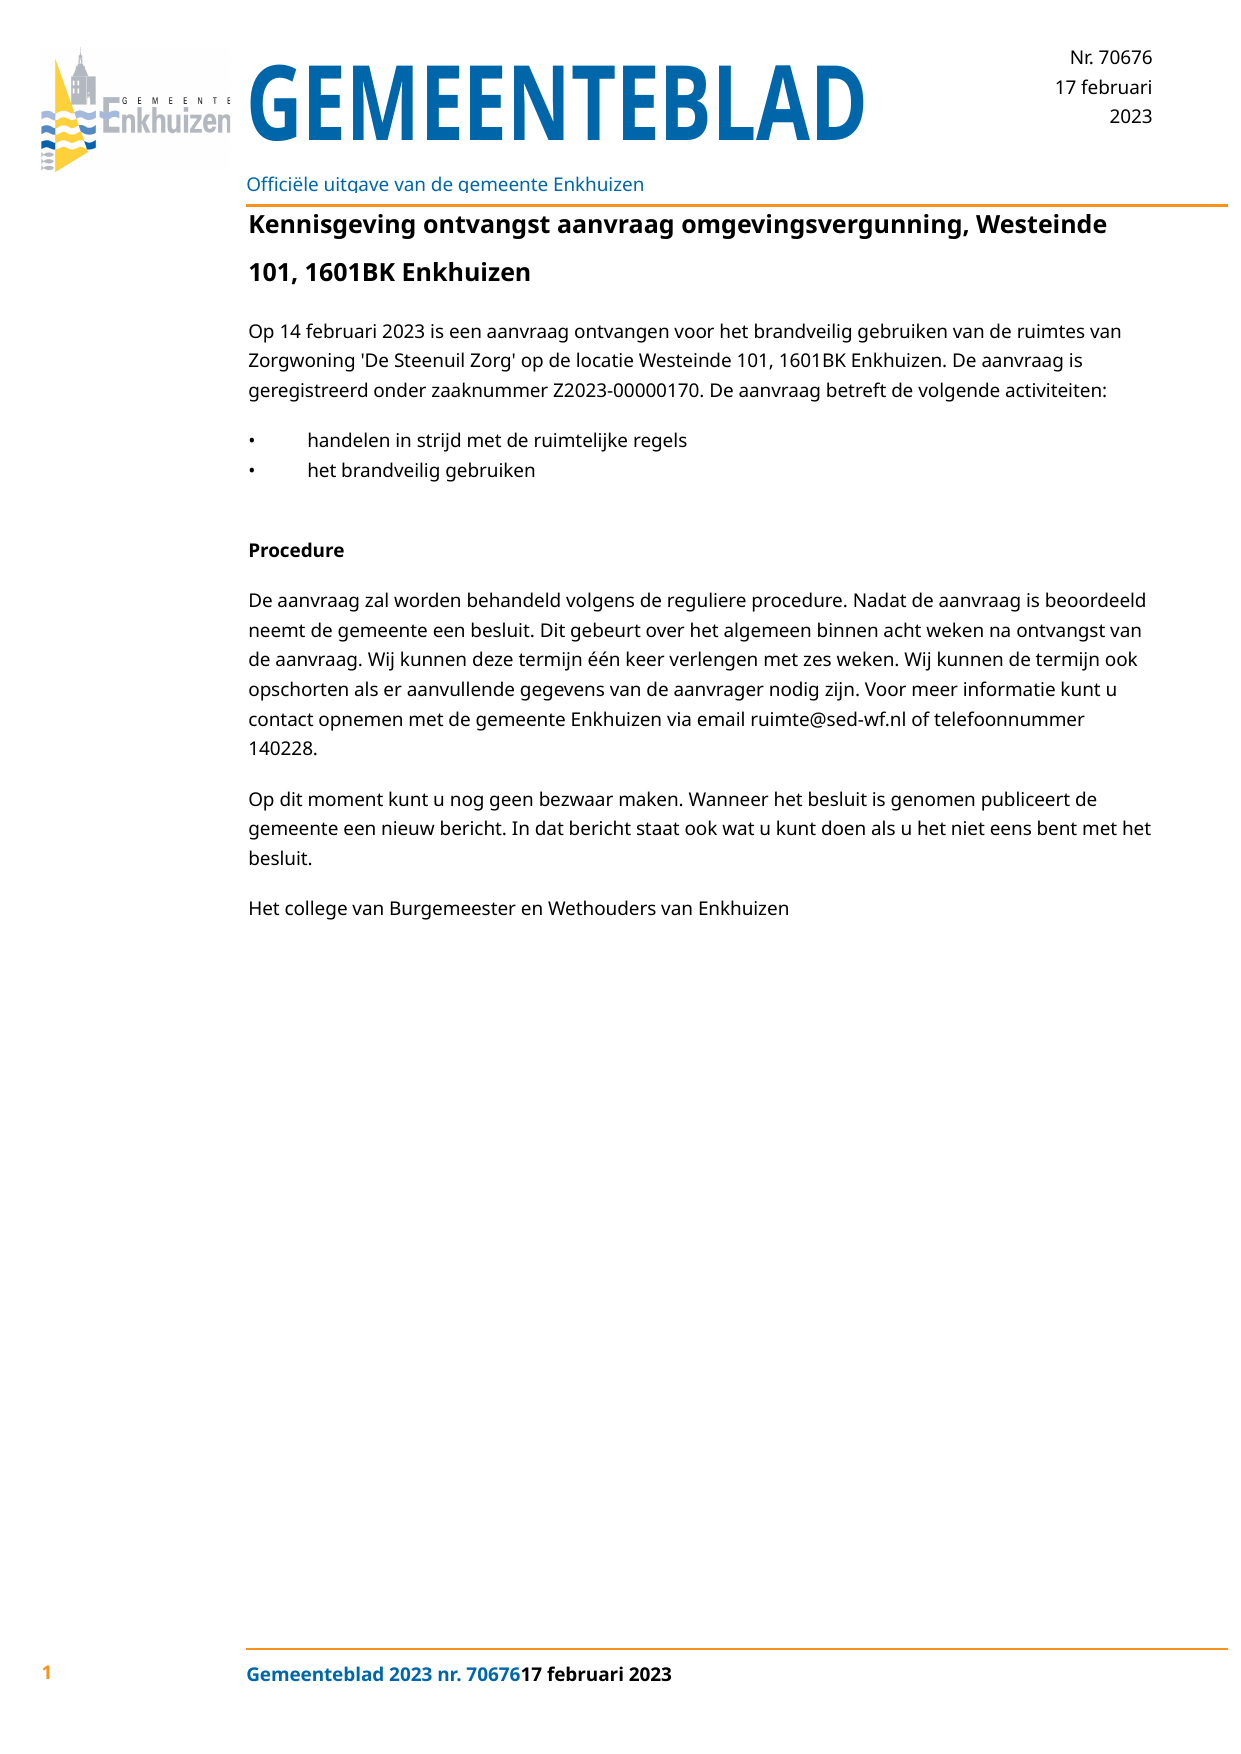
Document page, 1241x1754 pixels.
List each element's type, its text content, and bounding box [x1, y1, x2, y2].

list handelen in strijd met de ruimtelijke regels [248, 427, 1152, 453]
text Procedure [248, 537, 1152, 563]
text Het college van Burgemeester en Wethouders van Enkhuizen [248, 895, 1152, 921]
text Op dit moment kunt u nog geen bezwaar maken. Wanneer het besluit is genomen publiceert de gemeente een nieuw bericht. In dat bericht staat ook wat u kunt doen als u het niet eens bent met het besluit. [248, 786, 1152, 871]
text Op 14 februari 2023 is een aanvraag ontvangen voor het brandveilig gebruiken van de ruimtes van Zorgwoning 'De Steenuil Zorg' op de locatie Westeinde 101, 1601BK Enkhuizen. De aanvraag is geregistreerd onder zaaknummer Z2023-00000170. De aanvraag betreft de volgende activiteiten: [248, 318, 1152, 403]
text Kennisgeving ontvangst aanvraag omgevingsvergunning, Westeinde 101, 1601BK Enkhuizen [248, 207, 1152, 288]
list het brandveilig gebruiken [248, 457, 1152, 483]
text De aanvraag zal worden behandeld volgens de reguliere procedure. Nadat de aanvraag is beoordeeld neemt de gemeente een besluit. Dit gebeurt over het algemeen binnen acht weken na ontvangst van de aanvraag. Wij kunnen deze termijn één keer verlengen met zes weken. Wij kunnen de termijn ook opschorten als er aanvullende gegevens van de aanvrager nodig zijn. Voor meer informatie kunt u contact opnemen met de gemeente Enkhuizen via email ruimte@sed-wf.nl of telefoonnummer 140228. [248, 587, 1152, 761]
picture [41, 47, 231, 172]
